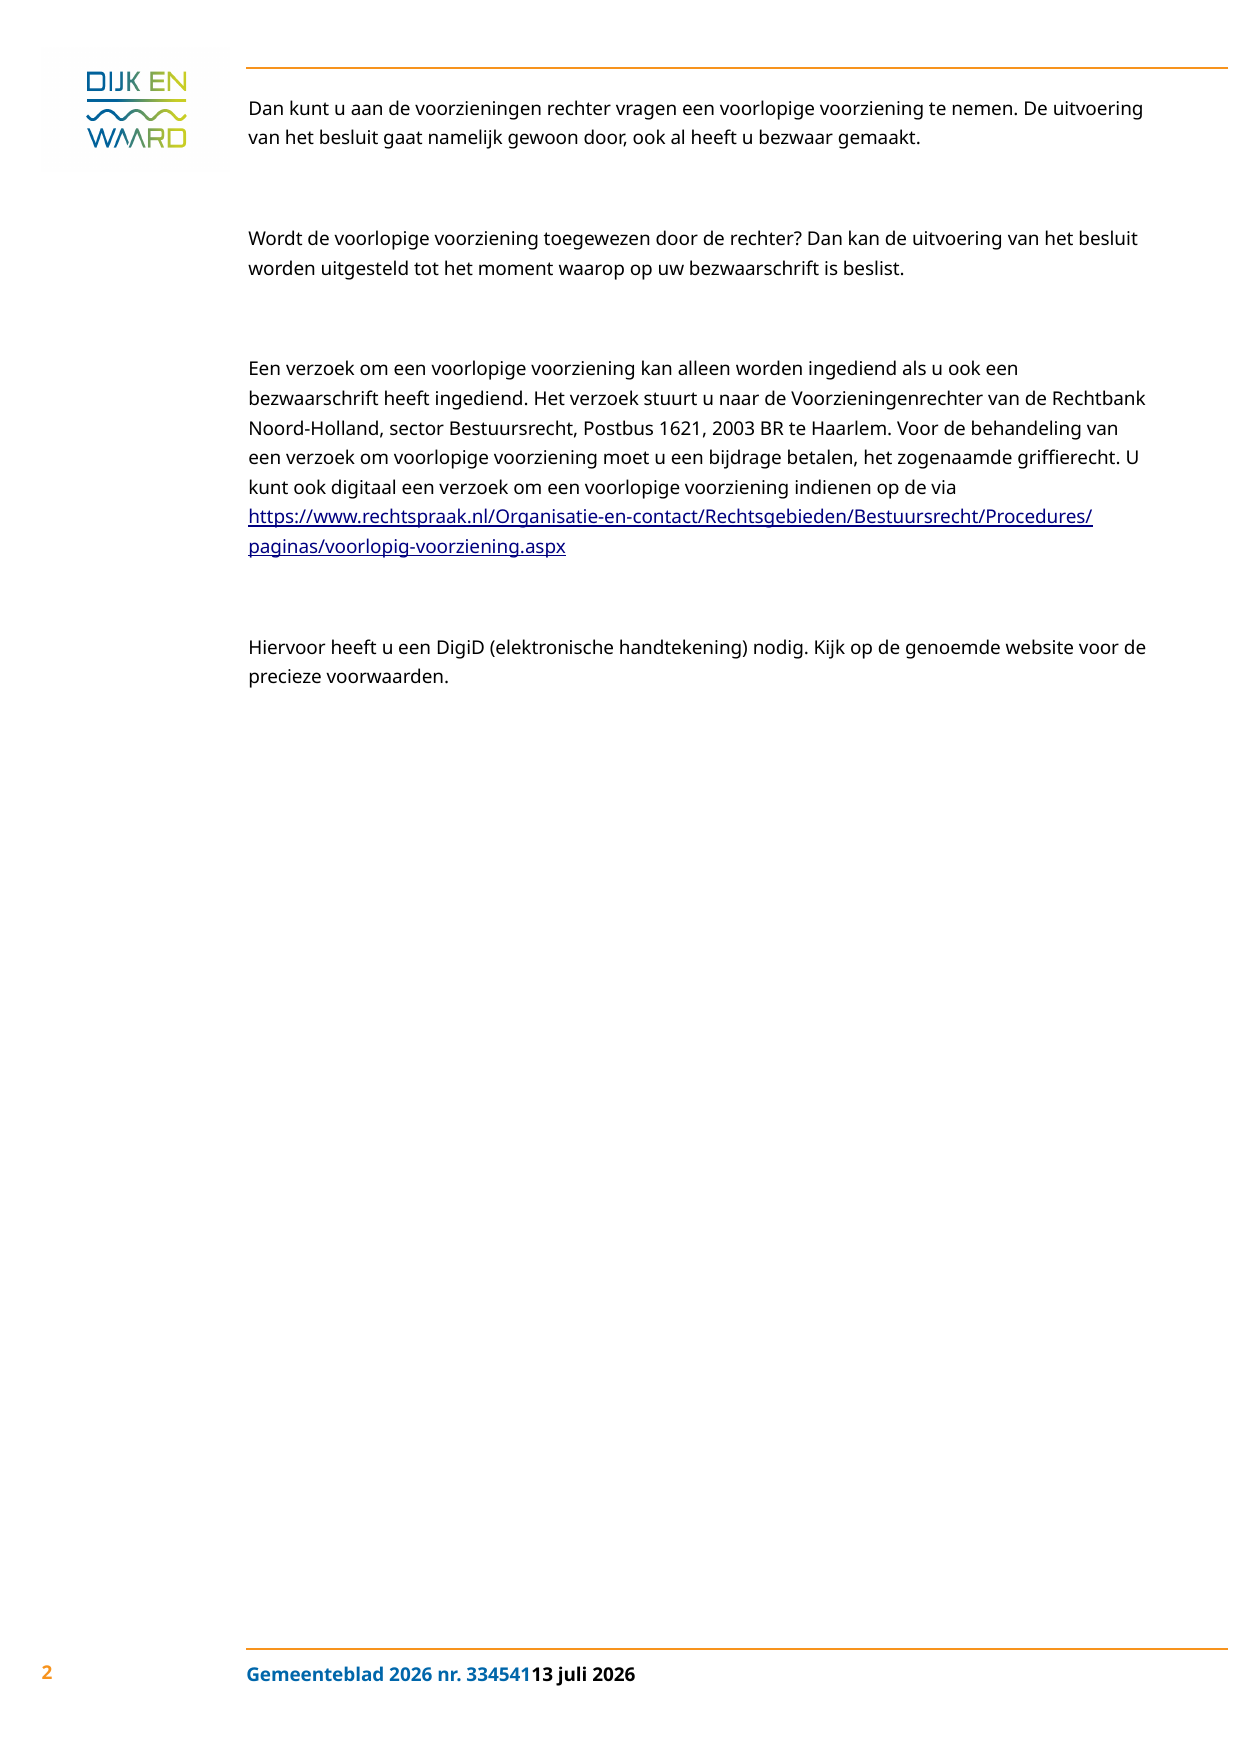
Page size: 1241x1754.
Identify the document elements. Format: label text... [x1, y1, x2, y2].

text Wordt de voorlopige voorziening toegewezen door de rechter? Dan kan de uitvoering van het besluit worden uitgesteld tot het moment waarop op uw bezwaarschrift is beslist. [248, 225, 1152, 281]
text Hiervoor heeft u een DigiD (elektronische handtekening) nodig. Kijk op de genoemde website voor de precieze voorwaarden. [248, 634, 1152, 689]
picture [41, 47, 231, 172]
text Een verzoek om een voorlopige voorziening kan alleen worden ingediend als u ook een bezwaarschrift heeft ingediend. Het verzoek stuurt u naar de Voorzieningenrechter van de Rechtbank Noord-Holland, sector Bestuursrecht, Postbus 1621, 2003 BR te Haarlem. Voor de behandeling van een verzoek om voorlopige voorziening moet u een bijdrage betalen, het zogenaamde griffierecht. U kunt ook digitaal een verzoek om een voorlopige voorziening indienen op de via https://www.rechtspraak.nl/Organisatie-en-contact/Rechtsgebieden/Bestuursrecht/Procedures/paginas/voorlopig-voorziening.aspx [248, 356, 1152, 559]
text Dan kunt u aan de voorzieningen rechter vragen een voorlopige voorziening te nemen. De uitvoering van het besluit gaat namelijk gewoon door, ook al heeft u bezwaar gemaakt. [248, 95, 1152, 150]
